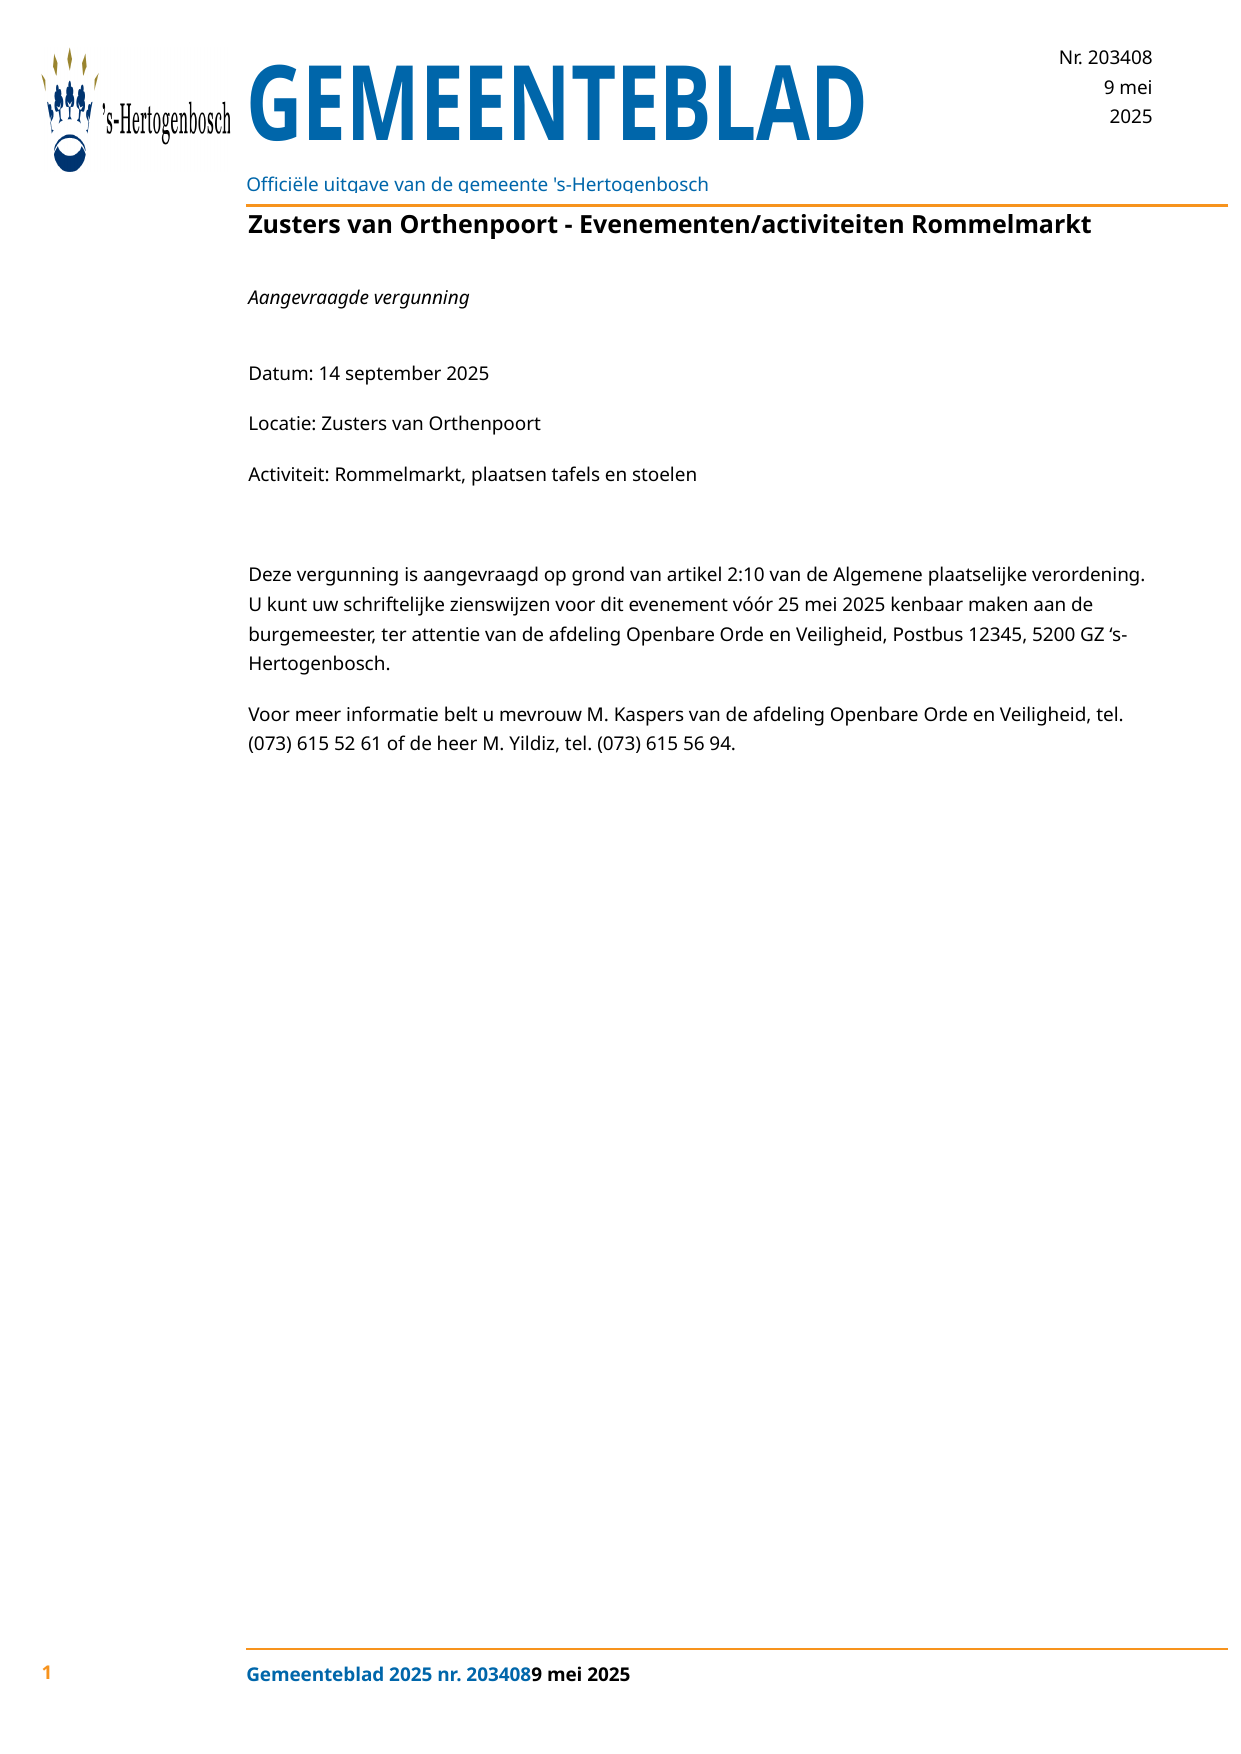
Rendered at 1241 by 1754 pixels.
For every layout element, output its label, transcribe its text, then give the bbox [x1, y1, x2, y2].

text Locatie: Zusters van Orthenpoort [248, 410, 1152, 436]
picture [41, 47, 231, 172]
text Datum: 14 september 2025 [248, 360, 1152, 386]
text Deze vergunning is aangevraagd op grond van artikel 2:10 van de Algemene plaatselijke verordening. U kunt uw schriftelijke zienswijzen voor dit evenement vóór 25 mei 2025 kenbaar maken aan de burgemeester, ter attentie van de afdeling Openbare Orde en Veiligheid, Postbus 12345, 5200 GZ ‘s-Hertogenbosch. [248, 562, 1152, 676]
text Voor meer informatie belt u mevrouw M. Kaspers van de afdeling Openbare Orde en Veiligheid, tel. (073) 615 52 61 of de heer M. Yildiz, tel. (073) 615 56 94. [248, 701, 1152, 756]
text Aangevraagde vergunning [248, 284, 1152, 309]
text Zusters van Orthenpoort - Evenementen/activiteiten Rommelmarkt [248, 207, 1152, 241]
text Activiteit: Rommelmarkt, plaatsen tafels en stoelen [248, 461, 1152, 487]
